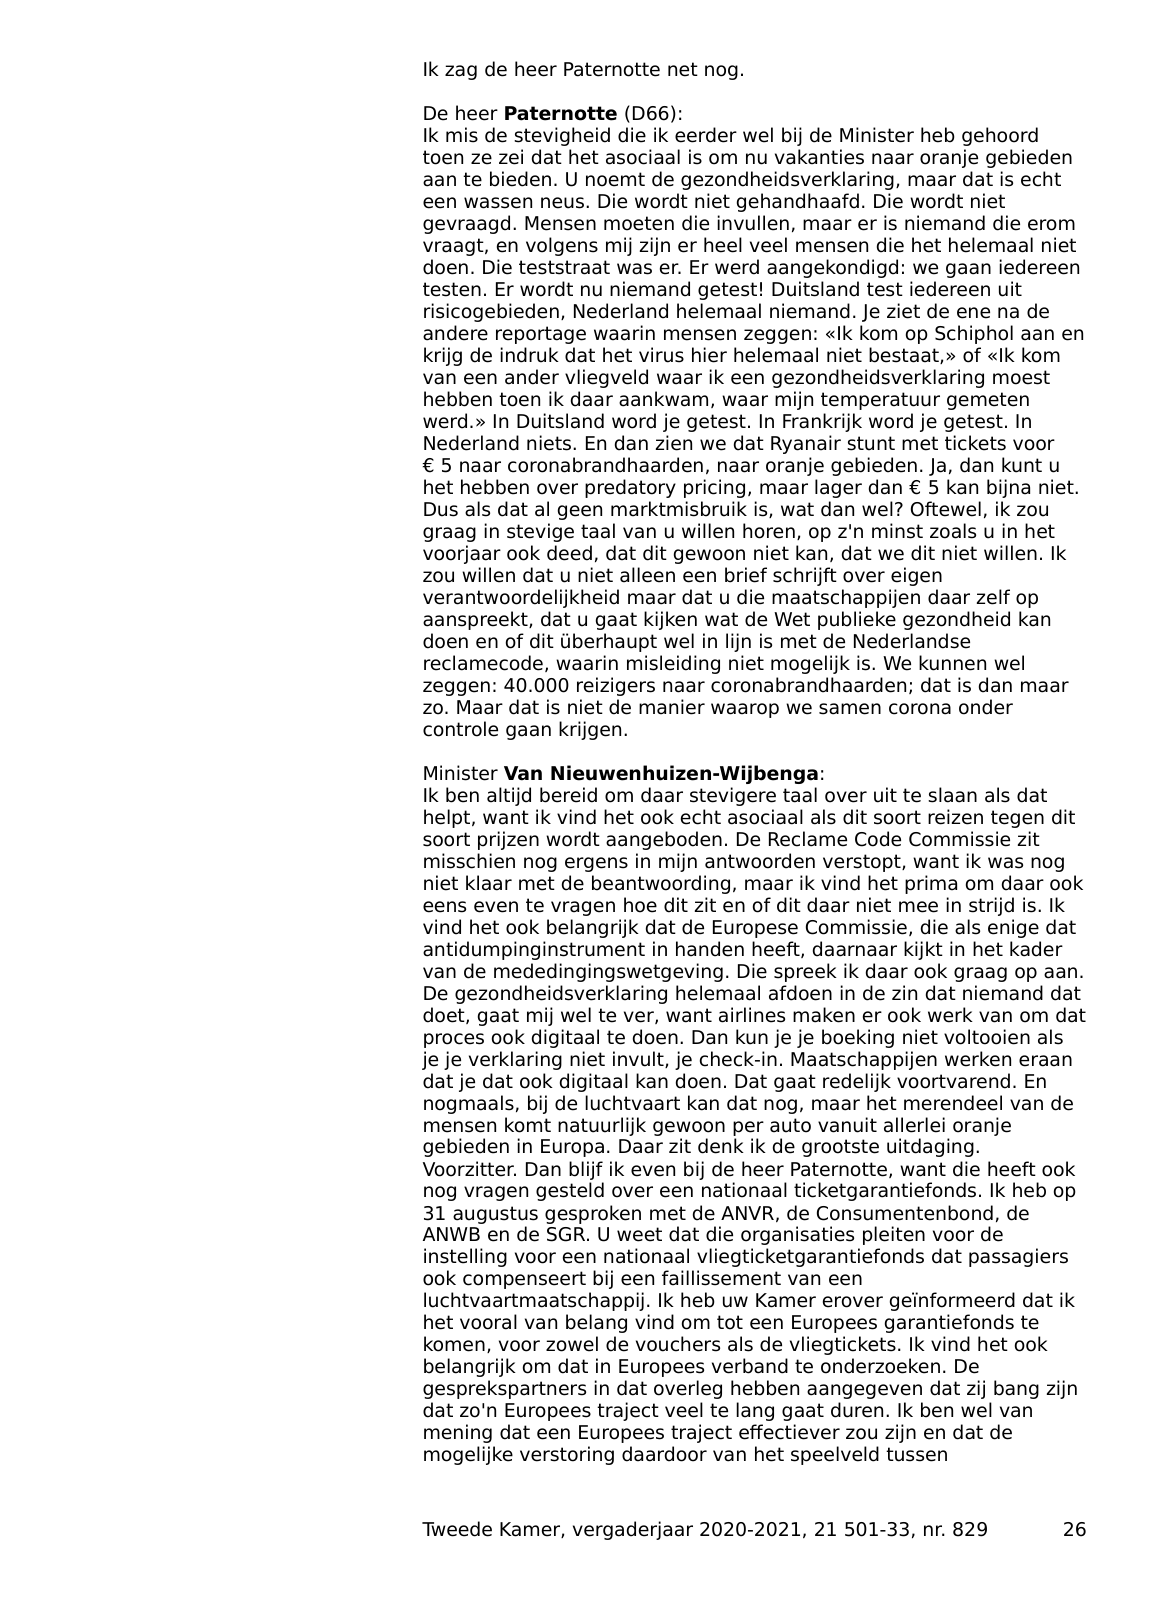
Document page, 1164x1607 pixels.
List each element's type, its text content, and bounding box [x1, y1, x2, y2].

text Voorzitter. Dan blijf ik even bij de heer Paternotte, want die heeft ook nog vragen gesteld over een nationaal ticketgarantiefonds. Ik heb op 31 augustus gesproken met de ANVR, de Consumentenbond, de ANWB en de SGR. U weet dat die organisaties pleiten voor de instelling voor een nationaal vliegticketgarantiefonds dat passagiers ook compenseert bij een faillissement van een luchtvaartmaatschappij. Ik heb uw Kamer erover geïnformeerd dat ik het vooral van belang vind om tot een Europees garantiefonds te komen, voor zowel de vouchers als de vliegtickets. Ik vind het ook belangrijk om dat in Europees verband te onderzoeken. De gesprekspartners in dat overleg hebben aangegeven dat zij bang zijn dat zo'n Europees traject veel te lang gaat duren. Ik ben wel van mening dat een Europees traject effectiever zou zijn en dat de mogelijke verstoring daardoor van het speelveld tussen [422, 1158, 1087, 1466]
text Ik zag de heer Paternotte net nog. [422, 59, 1087, 81]
text Ik ben altijd bereid om daar stevigere taal over uit te slaan als dat helpt, want ik vind het ook echt asociaal als dit soort reizen tegen dit soort prijzen wordt aangeboden. De Reclame Code Commissie zit misschien nog ergens in mijn antwoorden verstopt, want ik was nog niet klaar met de beantwoording, maar ik vind het prima om daar ook eens even te vragen hoe dit zit en of dit daar niet mee in strijd is. Ik vind het ook belangrijk dat de Europese Commissie, die als enige dat antidumpinginstrument in handen heeft, daarnaar kijkt in het kader van de mededingingswetgeving. Die spreek ik daar ook graag op aan. De gezondheidsverklaring helemaal afdoen in de zin dat niemand dat doet, gaat mij wel te ver, want airlines maken er ook werk van om dat proces ook digitaal te doen. Dan kun je je boeking niet voltooien als je je verklaring niet invult, je check-in. Maatschappijen werken eraan dat je dat ook digitaal kan doen. Dat gaat redelijk voortvarend. En nogmaals, bij de luchtvaart kan dat nog, maar het merendeel van de mensen komt natuurlijk gewoon per auto vanuit allerlei oranje gebieden in Europa. Daar zit denk ik de grootste uitdaging. [422, 785, 1087, 1158]
text Ik mis de stevigheid die ik eerder wel bij de Minister heb gehoord toen ze zei dat het asociaal is om nu vakanties naar oranje gebieden aan te bieden. U noemt de gezondheidsverklaring, maar dat is echt een wassen neus. Die wordt niet gehandhaafd. Die wordt niet gevraagd. Mensen moeten die invullen, maar er is niemand die erom vraagt, en volgens mij zijn er heel veel mensen die het helemaal niet doen. Die teststraat was er. Er werd aangekondigd: we gaan iedereen testen. Er wordt nu niemand getest! Duitsland test iedereen uit risicogebieden, Nederland helemaal niemand. Je ziet de ene na de andere reportage waarin mensen zeggen: «Ik kom op Schiphol aan en krijg de indruk dat het virus hier helemaal niet bestaat,» of «Ik kom van een ander vliegveld waar ik een gezondheidsverklaring moest hebben toen ik daar aankwam, waar mijn temperatuur gemeten werd.» In Duitsland word je getest. In Frankrijk word je getest. In Nederland niets. En dan zien we dat Ryanair stunt met tickets voor € 5 naar coronabrandhaarden, naar oranje gebieden. Ja, dan kunt u het hebben over predatory pricing, maar lager dan € 5 kan bijna niet. Dus als dat al geen marktmisbruik is, wat dan wel? Oftewel, ik zou graag in stevige taal van u willen horen, op z'n minst zoals u in het voorjaar ook deed, dat dit gewoon niet kan, dat we dit niet willen. Ik zou willen dat u niet alleen een brief schrijft over eigen verantwoordelijkheid maar dat u die maatschappijen daar zelf op aanspreekt, dat u gaat kijken wat de Wet publieke gezondheid kan doen en of dit überhaupt wel in lijn is met de Nederlandse reclamecode, waarin misleiding niet mogelijk is. We kunnen wel zeggen: 40.000 reizigers naar coronabrandhaarden; dat is dan maar zo. Maar dat is niet de manier waarop we samen corona onder controle gaan krijgen. [422, 125, 1087, 741]
text Minister Van Nieuwenhuizen-Wijbenga: [422, 763, 1087, 785]
text De heer Paternotte (D66): [422, 103, 1087, 125]
